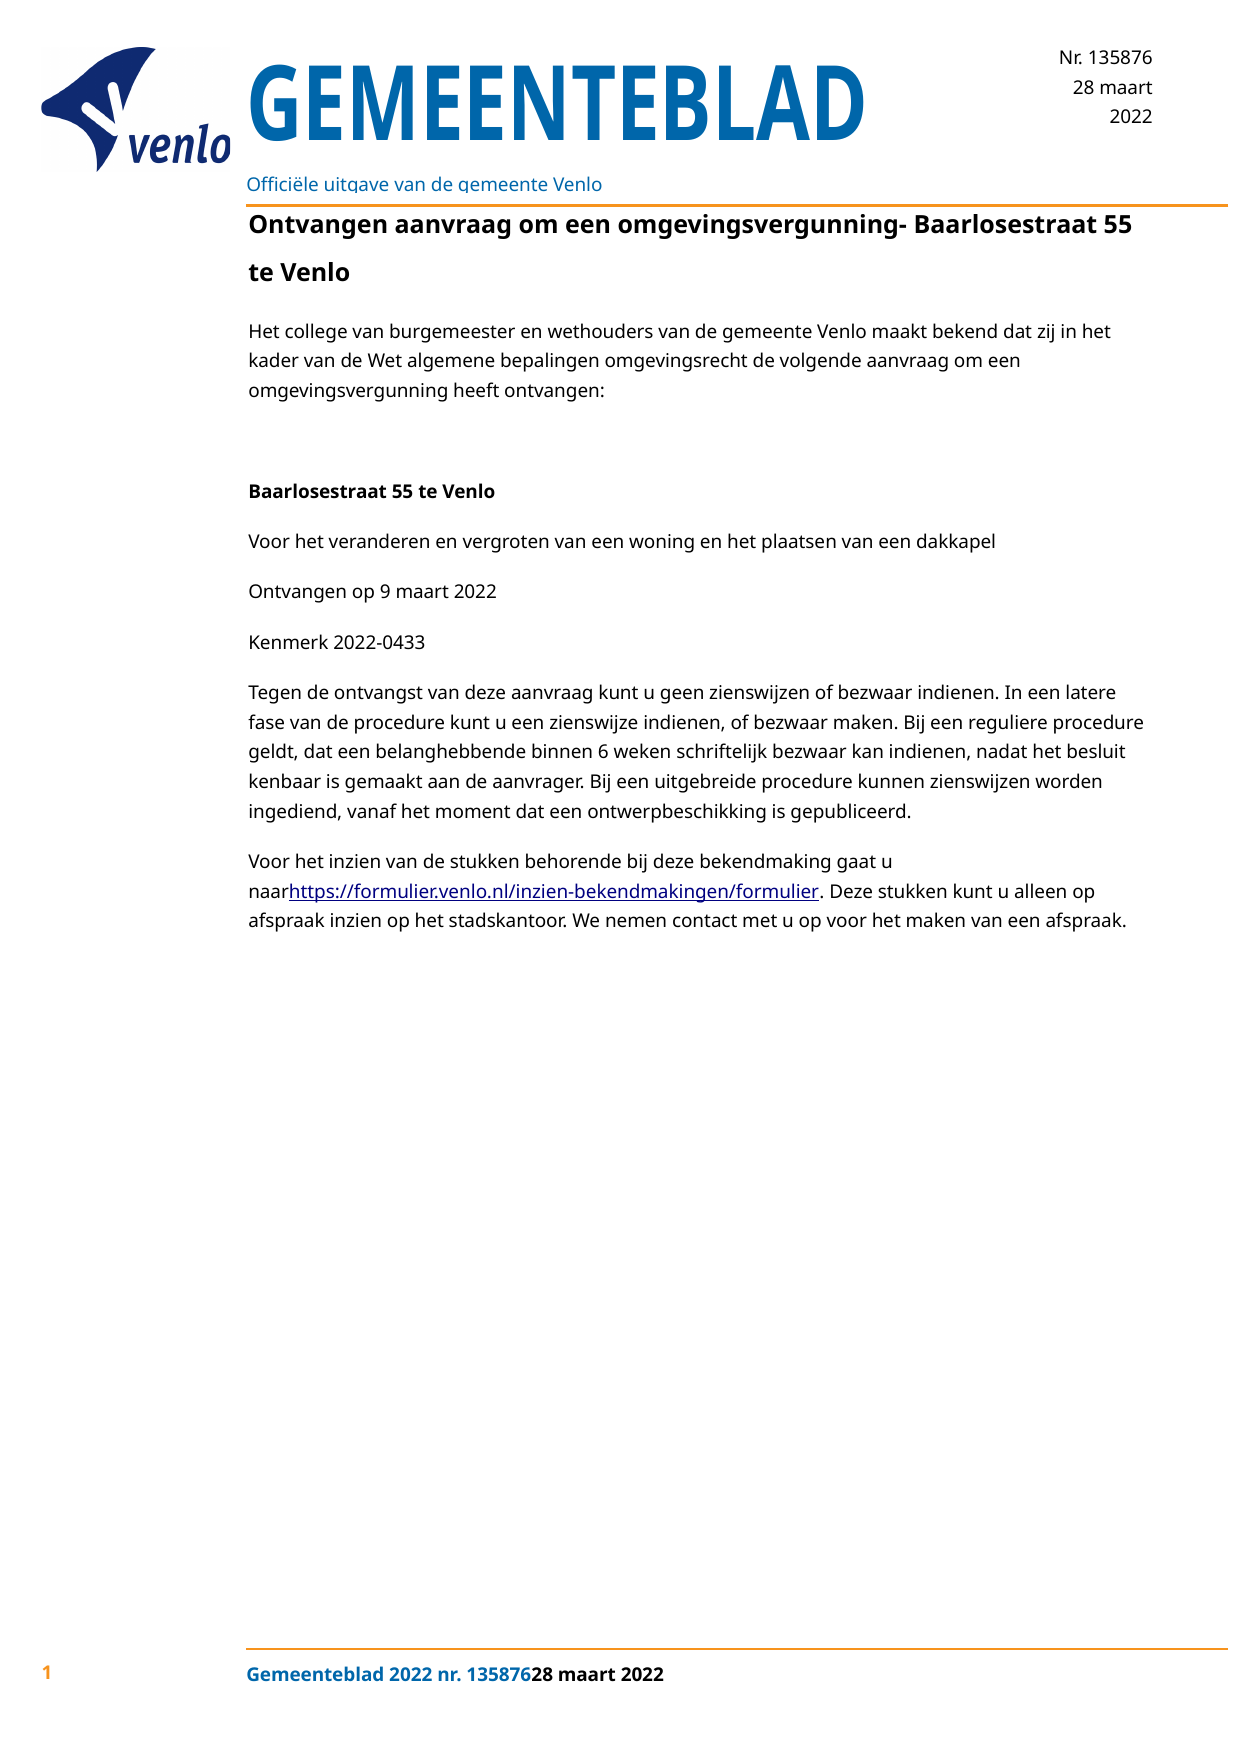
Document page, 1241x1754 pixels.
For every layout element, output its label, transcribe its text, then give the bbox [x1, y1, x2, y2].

picture [41, 47, 231, 172]
text Kenmerk 2022-0433 [248, 629, 1152, 655]
text Het college van burgemeester en wethouders van de gemeente Venlo maakt bekend dat zij in het kader van de Wet algemene bepalingen omgevingsrecht de volgende aanvraag om een omgevingsvergunning heeft ontvangen: [248, 318, 1152, 403]
text Ontvangen op 9 maart 2022 [248, 579, 1152, 604]
text Tegen de ontvangst van deze aanvraag kunt u geen zienswijzen of bezwaar indienen. In een latere fase van de procedure kunt u een zienswijze indienen, of bezwaar maken. Bij een reguliere procedure geldt, dat een belanghebbende binnen 6 weken schriftelijk bezwaar kan indienen, nadat het besluit kenbaar is gemaakt aan de aanvrager. Bij een uitgebreide procedure kunnen zienswijzen worden ingediend, vanaf het moment dat een ontwerpbeschikking is gepubliceerd. [248, 679, 1152, 824]
text Voor het inzien van de stukken behorende bij deze bekendmaking gaat u naarhttps://formulier.venlo.nl/inzien-bekendmakingen/formulier. Deze stukken kunt u alleen op afspraak inzien op het stadskantoor. We nemen contact met u op voor het maken van een afspraak. [248, 848, 1152, 933]
text Voor het veranderen en vergroten van een woning en het plaatsen van een dakkapel [248, 528, 1152, 554]
text Ontvangen aanvraag om een omgevingsvergunning- Baarlosestraat 55 te Venlo [248, 207, 1152, 288]
text Baarlosestraat 55 te Venlo [248, 478, 1152, 504]
